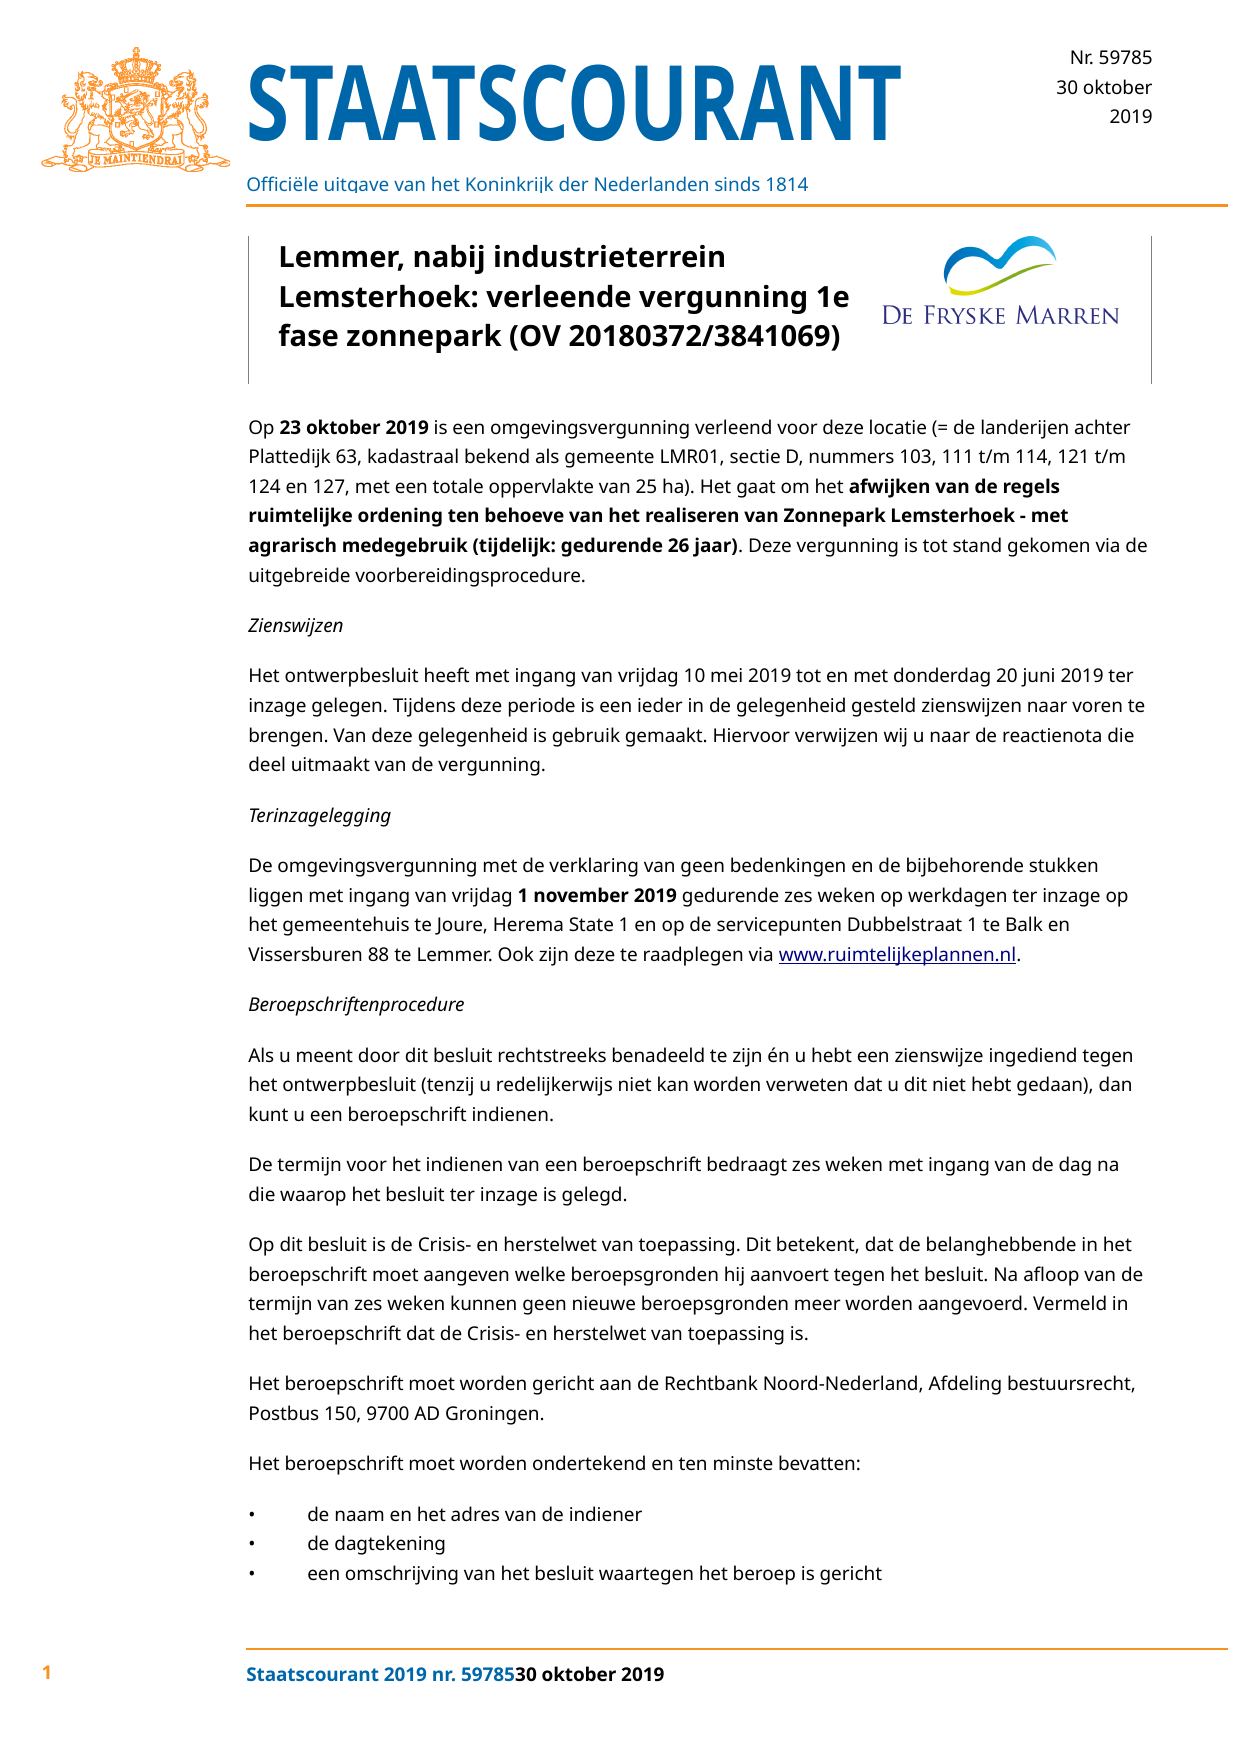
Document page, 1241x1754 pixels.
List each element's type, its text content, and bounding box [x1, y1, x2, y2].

list de naam en het adres van de indiener [248, 1501, 1152, 1527]
picture [882, 236, 1119, 324]
text Als u meent door dit besluit rechtstreeks benadeeld te zijn én u hebt een zienswijze ingediend tegen het ontwerpbesluit (tenzij u redelijkerwijs niet kan worden verweten dat u dit niet hebt gedaan), dan kunt u een beroepschrift indienen. [248, 1042, 1152, 1127]
list de dagtekening [248, 1531, 1152, 1556]
text Terinzagelegging [248, 802, 1152, 828]
text De omgevingsvergunning met de verklaring van geen bedenkingen en de bijbehorende stukken liggen met ingang van vrijdag 1 november 2019 gedurende zes weken op werkdagen ter inzage op het gemeentehuis te Joure, Herema State 1 en op de servicepunten Dubbelstraat 1 te Balk en Vissersburen 88 te Lemmer. Ook zijn deze te raadplegen via www.ruimtelijkeplannen.nl. [248, 852, 1152, 967]
text De termijn voor het indienen van een beroepschrift bedraagt zes weken met ingang van de dag na die waarop het besluit ter inzage is gelegd. [248, 1151, 1152, 1207]
picture [41, 47, 231, 172]
text Op dit besluit is de Crisis- en herstelwet van toepassing. Dit betekent, dat de belanghebbende in het beroepschrift moet aangeven welke beroepsgronden hij aanvoert tegen het besluit. Na afloop van de termijn van zes weken kunnen geen nieuwe beroepsgronden meer worden aangevoerd. Vermeld in het beroepschrift dat de Crisis- en herstelwet van toepassing is. [248, 1231, 1152, 1346]
text Het ontwerpbesluit heeft met ingang van vrijdag 10 mei 2019 tot en met donderdag 20 juni 2019 ter inzage gelegen. Tijdens deze periode is een ieder in de gelegenheid gesteld zienswijzen naar voren te brengen. Van deze gelegenheid is gebruik gemaakt. Hiervoor verwijzen wij u naar de reactienota die deel uitmaakt van de vergunning. [248, 663, 1152, 777]
text Het beroepschrift moet worden ondertekend en ten minste bevatten: [248, 1451, 1152, 1476]
table_header [850, 236, 1151, 384]
text Het beroepschrift moet worden gericht aan de Rechtbank Noord-Nederland, Afdeling bestuursrecht, Postbus 150, 9700 AD Groningen. [248, 1371, 1152, 1426]
text Op 23 oktober 2019 is een omgevingsvergunning verleend voor deze locatie (= de landerijen achter Plattedijk 63, kadastraal bekend als gemeente LMR01, sectie D, nummers 103, 111 t/m 114, 121 t/m 124 en 127, met een totale oppervlakte van 25 ha). Het gaat om het afwijken van de regels ruimtelijke ordening ten behoeve van het realiseren van Zonnepark Lemsterhoek - met agrarisch medegebruik (tijdelijk: gedurende 26 jaar). Deze vergunning is tot stand gekomen via de uitgebreide voorbereidingsprocedure. [248, 414, 1152, 588]
text Beroepschriftenprocedure [248, 991, 1152, 1017]
table_header Lemmer, nabij industrieterrein Lemsterhoek: verleende vergunning 1e fase zonnepark (OV 20180372/3841069) [249, 236, 850, 384]
list een omschrijving van het besluit waartegen het beroep is gericht [248, 1560, 1152, 1586]
text Zienswijzen [248, 612, 1152, 638]
